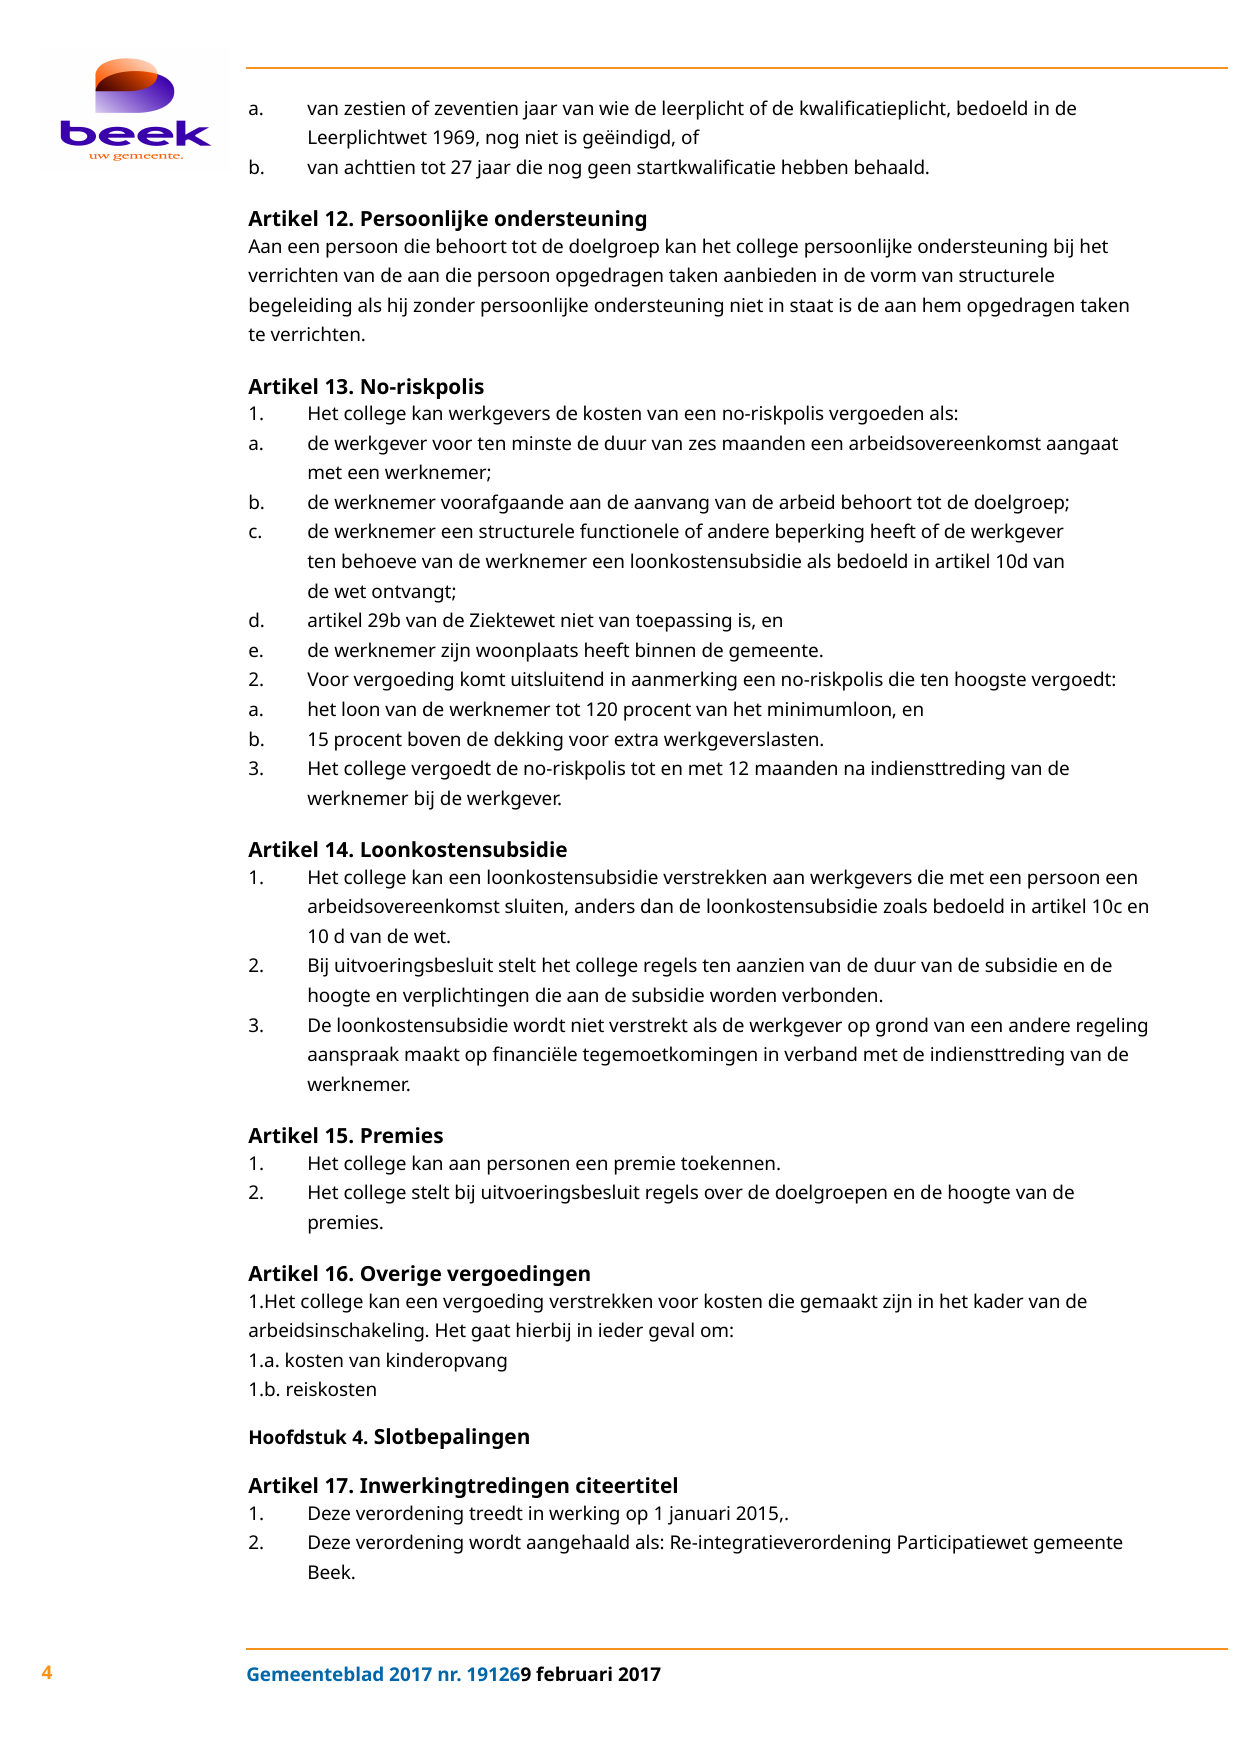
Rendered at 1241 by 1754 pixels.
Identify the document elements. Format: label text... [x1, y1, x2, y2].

text 1.b. reiskosten [248, 1377, 1152, 1402]
list de wet ontvangt; [248, 578, 1152, 604]
text Hoofdstuk 4. Slotbepalingen [248, 1422, 1152, 1451]
list de werknemer een structurele functionele of andere beperking heeft of de werkgever [248, 519, 1152, 544]
list De loonkostensubsidie wordt niet verstrekt als de werkgever op grond van een andere regeling aanspraak maakt op financiële tegemoetkomingen in verband met de indiensttreding van de werknemer. [248, 1012, 1152, 1097]
list 15 procent boven de dekking voor extra werkgeverslasten. [248, 726, 1152, 752]
list de werknemer voorafgaande aan de aanvang van de arbeid behoort tot de doelgroep; [248, 489, 1152, 515]
text Artikel 15. Premies [248, 1121, 1152, 1150]
text 1.a. kosten van kinderopvang [248, 1347, 1152, 1373]
list Het college kan een loonkostensubsidie verstrekken aan werkgevers die met een persoon een arbeidsovereenkomst sluiten, anders dan de loonkostensubsidie zoals bedoeld in artikel 10c en 10 d van de wet. [248, 864, 1152, 949]
list ten behoeve van de werknemer een loonkostensubsidie als bedoeld in artikel 10d van [248, 548, 1152, 574]
list de werknemer zijn woonplaats heeft binnen de gemeente. [248, 637, 1152, 663]
list artikel 29b van de Ziektewet niet van toepassing is, en [248, 607, 1152, 633]
list Het college kan aan personen een premie toekennen. [248, 1150, 1152, 1176]
text 1.Het college kan een vergoeding verstrekken voor kosten die gemaakt zijn in het kader van de arbeidsinschakeling. Het gaat hierbij in ieder geval om: [248, 1288, 1152, 1343]
text Artikel 14. Loonkostensubsidie [248, 835, 1152, 864]
list van achttien tot 27 jaar die nog geen startkwalificatie hebben behaald. [248, 154, 1152, 180]
list Deze verordening treedt in werking op 1 januari 2015,. [248, 1500, 1152, 1526]
text Artikel 17. Inwerkingtredingen citeertitel [248, 1471, 1152, 1500]
picture [41, 47, 231, 172]
text Aan een persoon die behoort tot de doelgroep kan het college persoonlijke ondersteuning bij het verrichten van de aan die persoon opgedragen taken aanbieden in de vorm van structurele begeleiding als hij zonder persoonlijke ondersteuning niet in staat is de aan hem opgedragen taken te verrichten. [248, 233, 1152, 347]
list Voor vergoeding komt uitsluitend in aanmerking een no-riskpolis die ten hoogste vergoedt: [248, 667, 1152, 692]
text Artikel 12. Persoonlijke ondersteuning [248, 204, 1152, 233]
list Het college vergoedt de no-riskpolis tot en met 12 maanden na indiensttreding van de werknemer bij de werkgever. [248, 755, 1152, 811]
list Bij uitvoeringsbesluit stelt het college regels ten aanzien van de duur van de subsidie en de hoogte en verplichtingen die aan de subsidie worden verbonden. [248, 953, 1152, 1008]
list Het college stelt bij uitvoeringsbesluit regels over de doelgroepen en de hoogte van de premies. [248, 1179, 1152, 1235]
list de werkgever voor ten minste de duur van zes maanden een arbeidsovereenkomst aangaat met een werknemer; [248, 430, 1152, 485]
list Het college kan werkgevers de kosten van een no-riskpolis vergoeden als: [248, 400, 1152, 426]
text Artikel 13. No-riskpolis [248, 372, 1152, 400]
text Artikel 16. Overige vergoedingen [248, 1259, 1152, 1288]
list Deze verordening wordt aangehaald als: Re-integratieverordening Participatiewet gemeente Beek. [248, 1529, 1152, 1585]
list het loon van de werknemer tot 120 procent van het minimumloon, en [248, 696, 1152, 722]
list van zestien of zeventien jaar van wie de leerplicht of de kwalificatieplicht, bedoeld in de Leerplichtwet 1969, nog niet is geëindigd, of [248, 95, 1152, 150]
